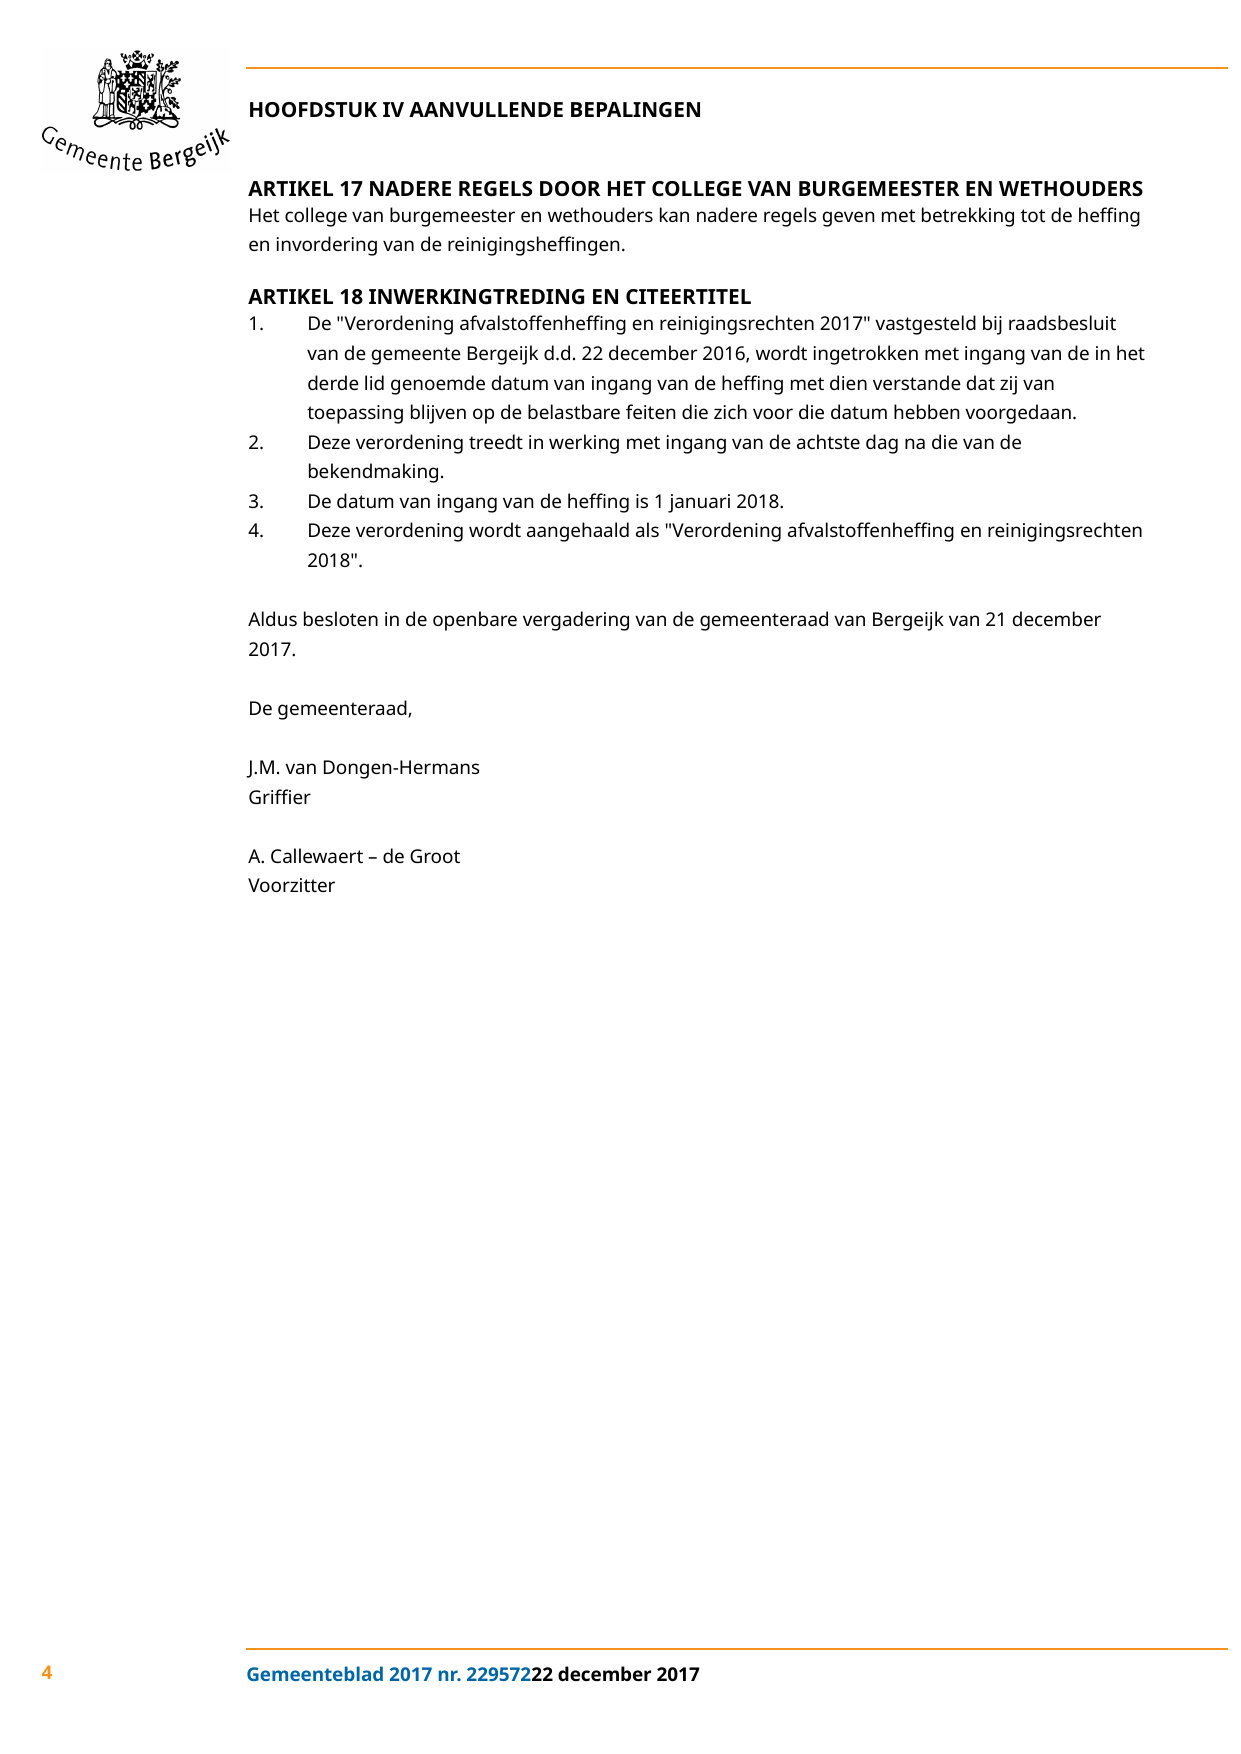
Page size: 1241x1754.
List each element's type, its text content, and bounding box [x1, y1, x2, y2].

list Deze verordening treedt in werking met ingang van de achtste dag na die van de bekendmaking. [248, 429, 1152, 484]
list Deze verordening wordt aangehaald als "Verordening afvalstoffenheffing en reinigingsrechten 2018". [248, 518, 1152, 573]
list De datum van ingang van de heffing is 1 januari 2018. [248, 488, 1152, 514]
text Aldus besloten in de openbare vergadering van de gemeenteraad van Bergeijk van 21 december 2017. [248, 606, 1152, 662]
text Voorzitter [248, 873, 1152, 898]
text J.M. van Dongen-Hermans [248, 754, 1152, 780]
text ARTIKEL 17 NADERE REGELS DOOR HET COLLEGE VAN BURGEMEESTER EN WETHOUDERS [248, 174, 1152, 202]
list De "Verordening afvalstoffenheffing en reinigingsrechten 2017" vastgesteld bij raadsbesluit van de gemeente Bergeijk d.d. 22 december 2016, wordt ingetrokken met ingang van de in het derde lid genoemde datum van ingang van de heffing met dien verstande dat zij van toepassing blijven op de belastbare feiten die zich voor die datum hebben voorgedaan. [248, 311, 1152, 425]
text Het college van burgemeester en wethouders kan nadere regels geven met betrekking tot de heffing en invordering van de reinigingsheffingen. [248, 202, 1152, 257]
text HOOFDSTUK IV AANVULLENDE BEPALINGEN [248, 95, 1152, 123]
text Griffier [248, 784, 1152, 809]
text ARTIKEL 18 INWERKINGTREDING EN CITEERTITEL [248, 282, 1152, 311]
picture [41, 47, 231, 172]
text A. Callewaert – de Groot [248, 843, 1152, 869]
text De gemeenteraad, [248, 695, 1152, 721]
